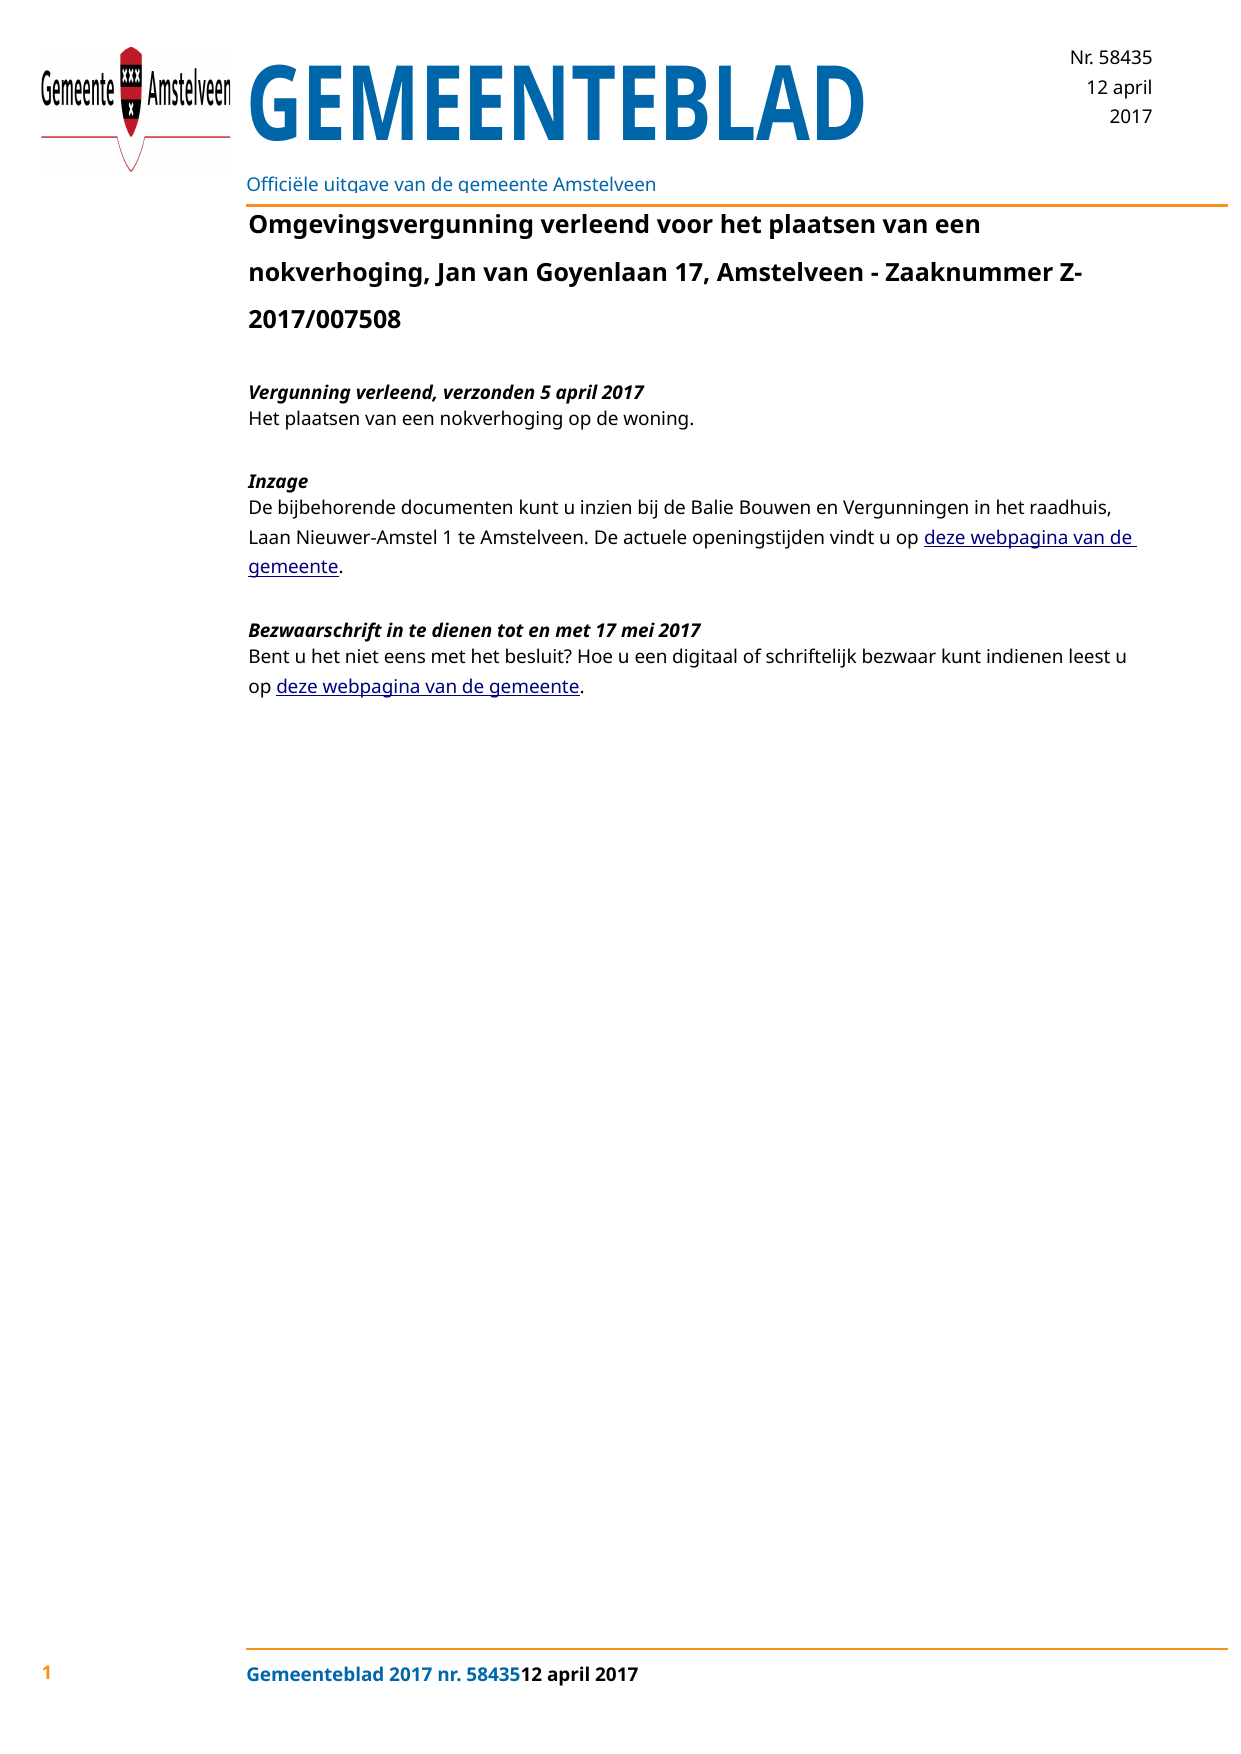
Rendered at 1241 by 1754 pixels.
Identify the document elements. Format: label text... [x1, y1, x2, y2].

text Het plaatsen van een nokverhoging op de woning. [248, 405, 1152, 431]
text Bent u het niet eens met het besluit? Hoe u een digitaal of schriftelijk bezwaar kunt indienen leest u op deze webpagina van de gemeente. [248, 643, 1152, 699]
text De bijbehorende documenten kunt u inzien bij de Balie Bouwen en Vergunningen in het raadhuis, Laan Nieuwer-Amstel 1 te Amstelveen. De actuele openingstijden vindt u op deze webpagina van de gemeente. [248, 494, 1152, 579]
text Bezwaarschrift in te dienen tot en met 17 mei 2017 [248, 618, 1152, 643]
text Inzage [248, 469, 1152, 494]
text Omgevingsvergunning verleend voor het plaatsen van een nokverhoging, Jan van Goyenlaan 17, Amstelveen - Zaaknummer Z-2017/007508 [248, 207, 1152, 336]
picture [41, 47, 231, 172]
text Vergunning verleend, verzonden 5 april 2017 [248, 379, 1152, 405]
